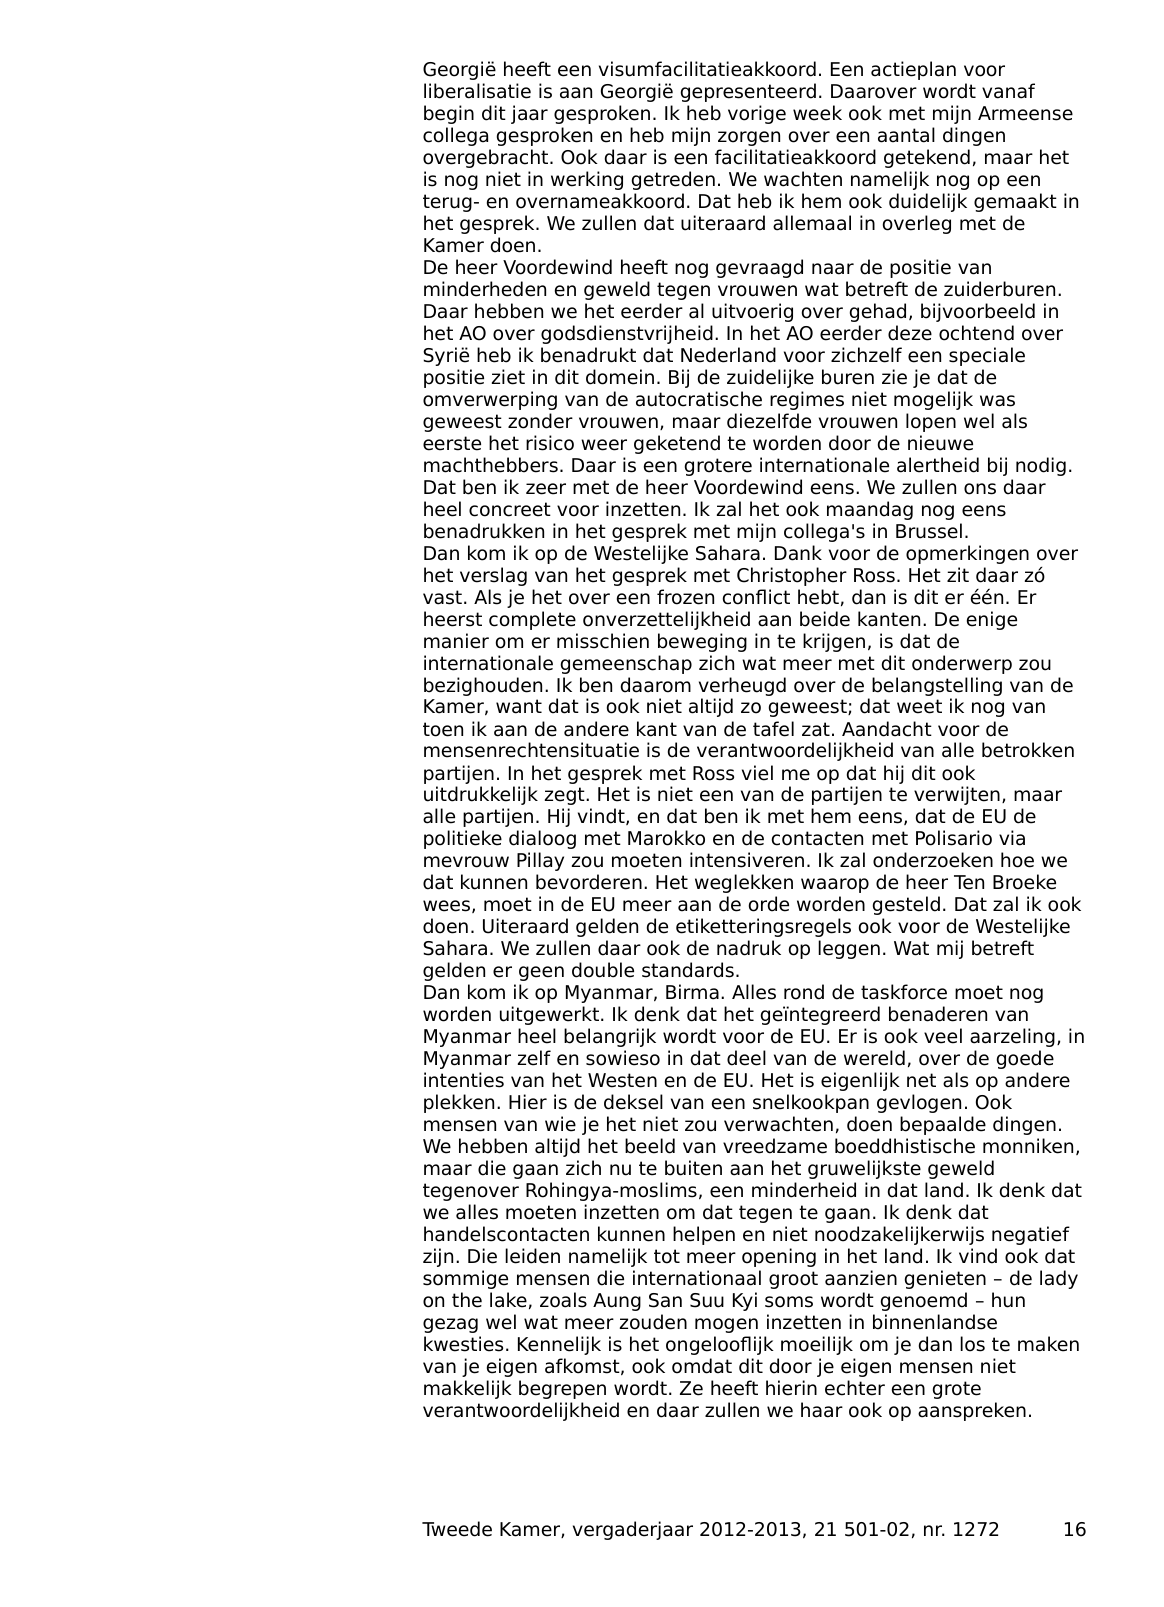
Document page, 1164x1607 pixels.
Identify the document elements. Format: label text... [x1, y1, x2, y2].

text Dan kom ik op Myanmar, Birma. Alles rond de taskforce moet nog worden uitgewerkt. Ik denk dat het geïntegreerd benaderen van Myanmar heel belangrijk wordt voor de EU. Er is ook veel aarzeling, in Myanmar zelf en sowieso in dat deel van de wereld, over de goede intenties van het Westen en de EU. Het is eigenlijk net als op andere plekken. Hier is de deksel van een snelkookpan gevlogen. Ook mensen van wie je het niet zou verwachten, doen bepaalde dingen. We hebben altijd het beeld van vreedzame boeddhistische monniken, maar die gaan zich nu te buiten aan het gruwelijkste geweld tegenover Rohingya-moslims, een minderheid in dat land. Ik denk dat we alles moeten inzetten om dat tegen te gaan. Ik denk dat handelscontacten kunnen helpen en niet noodzakelijkerwijs negatief zijn. Die leiden namelijk tot meer opening in het land. Ik vind ook dat sommige mensen die internationaal groot aanzien genieten – de lady on the lake, zoals Aung San Suu Kyi soms wordt genoemd – hun gezag wel wat meer zouden mogen inzetten in binnenlandse kwesties. Kennelijk is het ongelooflijk moeilijk om je dan los te maken van je eigen afkomst, ook omdat dit door je eigen mensen niet makkelijk begrepen wordt. Ze heeft hierin echter een grote verantwoordelijkheid en daar zullen we haar ook op aanspreken. [422, 982, 1087, 1422]
text De heer Voordewind heeft nog gevraagd naar de positie van minderheden en geweld tegen vrouwen wat betreft de zuiderburen. Daar hebben we het eerder al uitvoerig over gehad, bijvoorbeeld in het AO over godsdienstvrijheid. In het AO eerder deze ochtend over Syrië heb ik benadrukt dat Nederland voor zichzelf een speciale positie ziet in dit domein. Bij de zuidelijke buren zie je dat de omverwerping van de autocratische regimes niet mogelijk was geweest zonder vrouwen, maar diezelfde vrouwen lopen wel als eerste het risico weer geketend te worden door de nieuwe machthebbers. Daar is een grotere internationale alertheid bij nodig. Dat ben ik zeer met de heer Voordewind eens. We zullen ons daar heel concreet voor inzetten. Ik zal het ook maandag nog eens benadrukken in het gesprek met mijn collega's in Brussel. [422, 257, 1087, 543]
text Dan kom ik op de Westelijke Sahara. Dank voor de opmerkingen over het verslag van het gesprek met Christopher Ross. Het zit daar zó vast. Als je het over een frozen conflict hebt, dan is dit er één. Er heerst complete onverzettelijkheid aan beide kanten. De enige manier om er misschien beweging in te krijgen, is dat de internationale gemeenschap zich wat meer met dit onderwerp zou bezighouden. Ik ben daarom verheugd over de belangstelling van de Kamer, want dat is ook niet altijd zo geweest; dat weet ik nog van toen ik aan de andere kant van de tafel zat. Aandacht voor de mensenrechtensituatie is de verantwoordelijkheid van alle betrokken partijen. In het gesprek met Ross viel me op dat hij dit ook uitdrukkelijk zegt. Het is niet een van de partijen te verwijten, maar alle partijen. Hij vindt, en dat ben ik met hem eens, dat de EU de politieke dialoog met Marokko en de contacten met Polisario via mevrouw Pillay zou moeten intensiveren. Ik zal onderzoeken hoe we dat kunnen bevorderen. Het weglekken waarop de heer Ten Broeke wees, moet in de EU meer aan de orde worden gesteld. Dat zal ik ook doen. Uiteraard gelden de etiketteringsregels ook voor de Westelijke Sahara. We zullen daar ook de nadruk op leggen. Wat mij betreft gelden er geen double standards. [422, 543, 1087, 982]
text Georgië heeft een visumfacilitatieakkoord. Een actieplan voor liberalisatie is aan Georgië gepresenteerd. Daarover wordt vanaf begin dit jaar gesproken. Ik heb vorige week ook met mijn Armeense collega gesproken en heb mijn zorgen over een aantal dingen overgebracht. Ook daar is een facilitatieakkoord getekend, maar het is nog niet in werking getreden. We wachten namelijk nog op een terug- en overnameakkoord. Dat heb ik hem ook duidelijk gemaakt in het gesprek. We zullen dat uiteraard allemaal in overleg met de Kamer doen. [422, 59, 1087, 257]
